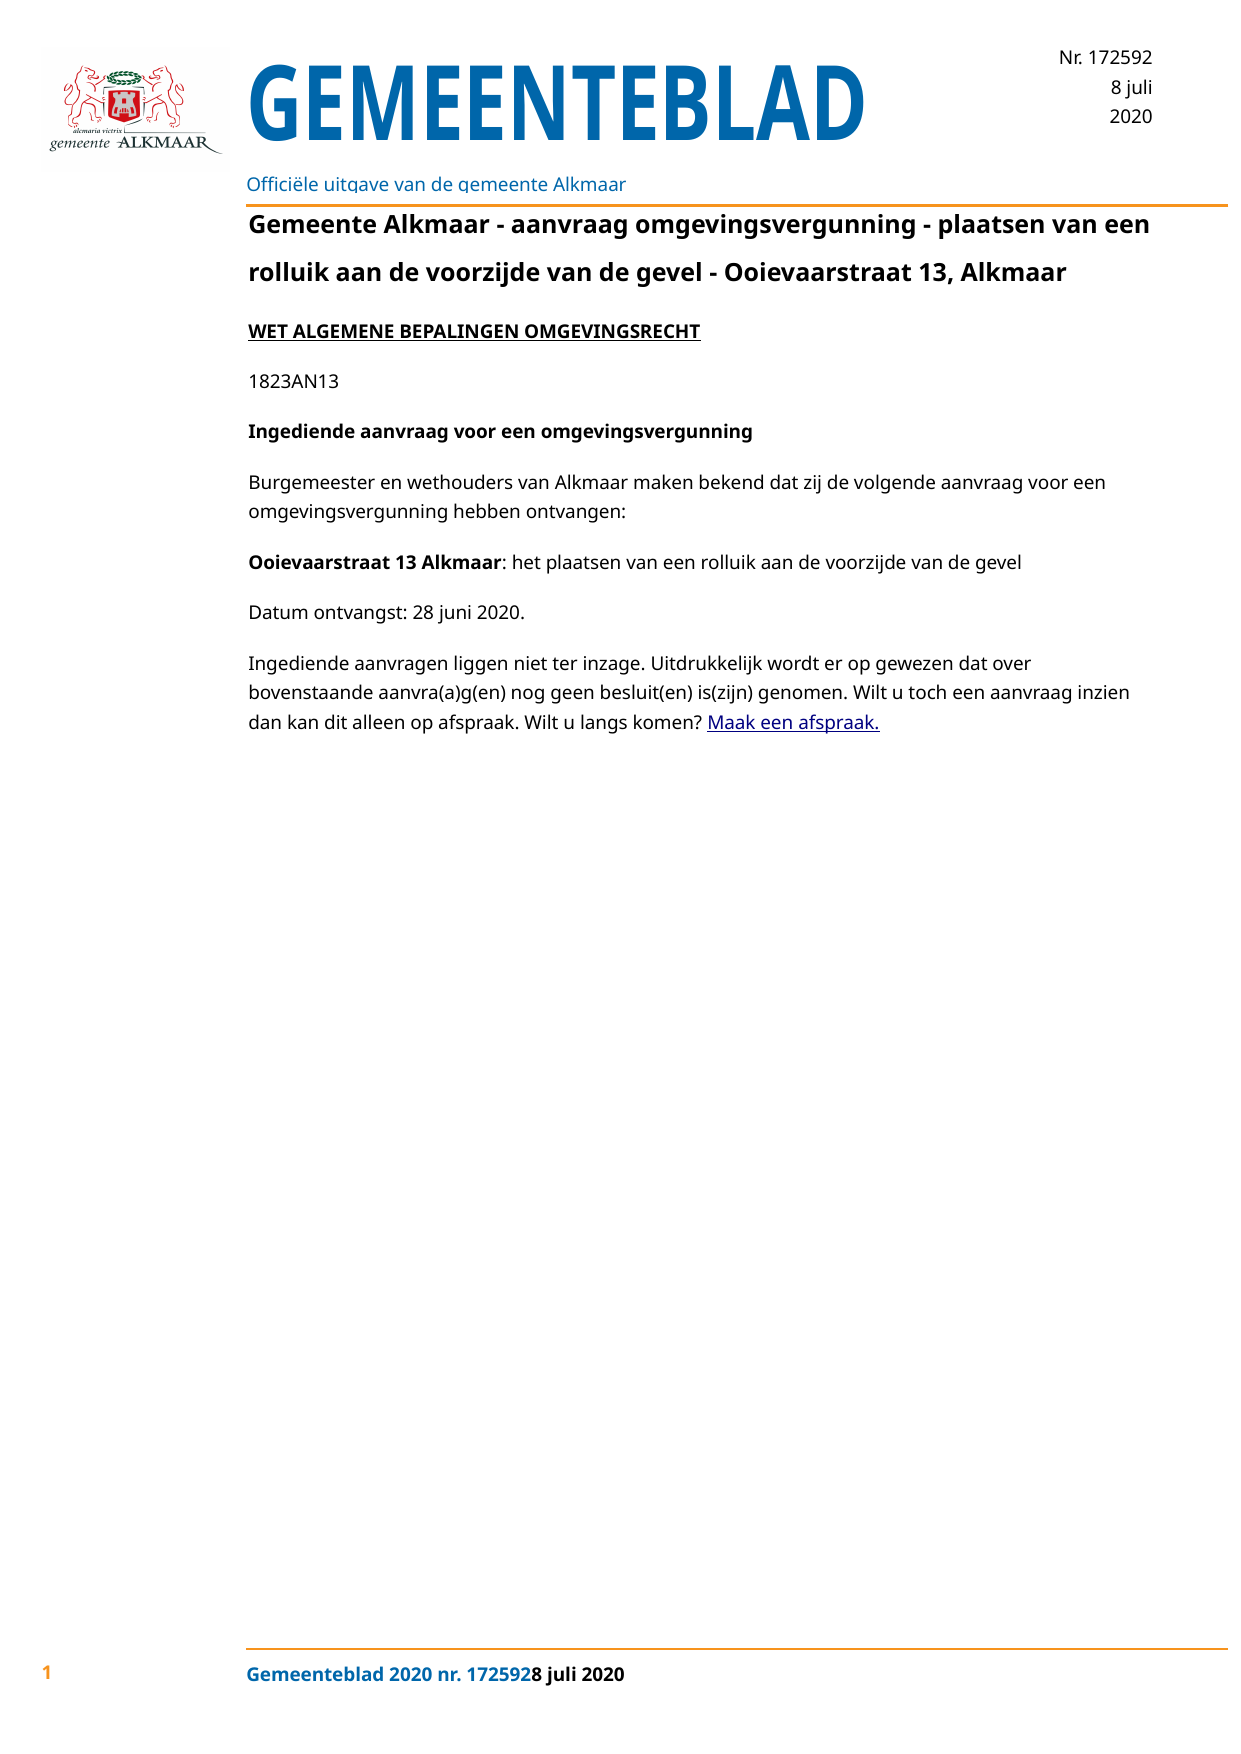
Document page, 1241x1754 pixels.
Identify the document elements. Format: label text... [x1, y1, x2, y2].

picture [41, 47, 231, 172]
text WET ALGEMENE BEPALINGEN OMGEVINGSRECHT [248, 318, 1152, 344]
text 1823AN13 [248, 368, 1152, 394]
text Ingediende aanvragen liggen niet ter inzage. Uitdrukkelijk wordt er op gewezen dat over bovenstaande aanvra(a)g(en) nog geen besluit(en) is(zijn) genomen. Wilt u toch een aanvraag inzien dan kan dit alleen op afspraak. Wilt u langs komen? Maak een afspraak. [248, 650, 1152, 735]
text Ingediende aanvraag voor een omgevingsvergunning [248, 419, 1152, 444]
text Burgemeester en wethouders van Alkmaar maken bekend dat zij de volgende aanvraag voor een omgevingsvergunning hebben ontvangen: [248, 469, 1152, 524]
text Ooievaarstraat 13 Alkmaar: het plaatsen van een rolluik aan de voorzijde van de gevel [248, 549, 1152, 575]
text Gemeente Alkmaar - aanvraag omgevingsvergunning - plaatsen van een rolluik aan de voorzijde van de gevel - Ooievaarstraat 13, Alkmaar [248, 207, 1152, 288]
text Datum ontvangst: 28 juni 2020. [248, 599, 1152, 625]
